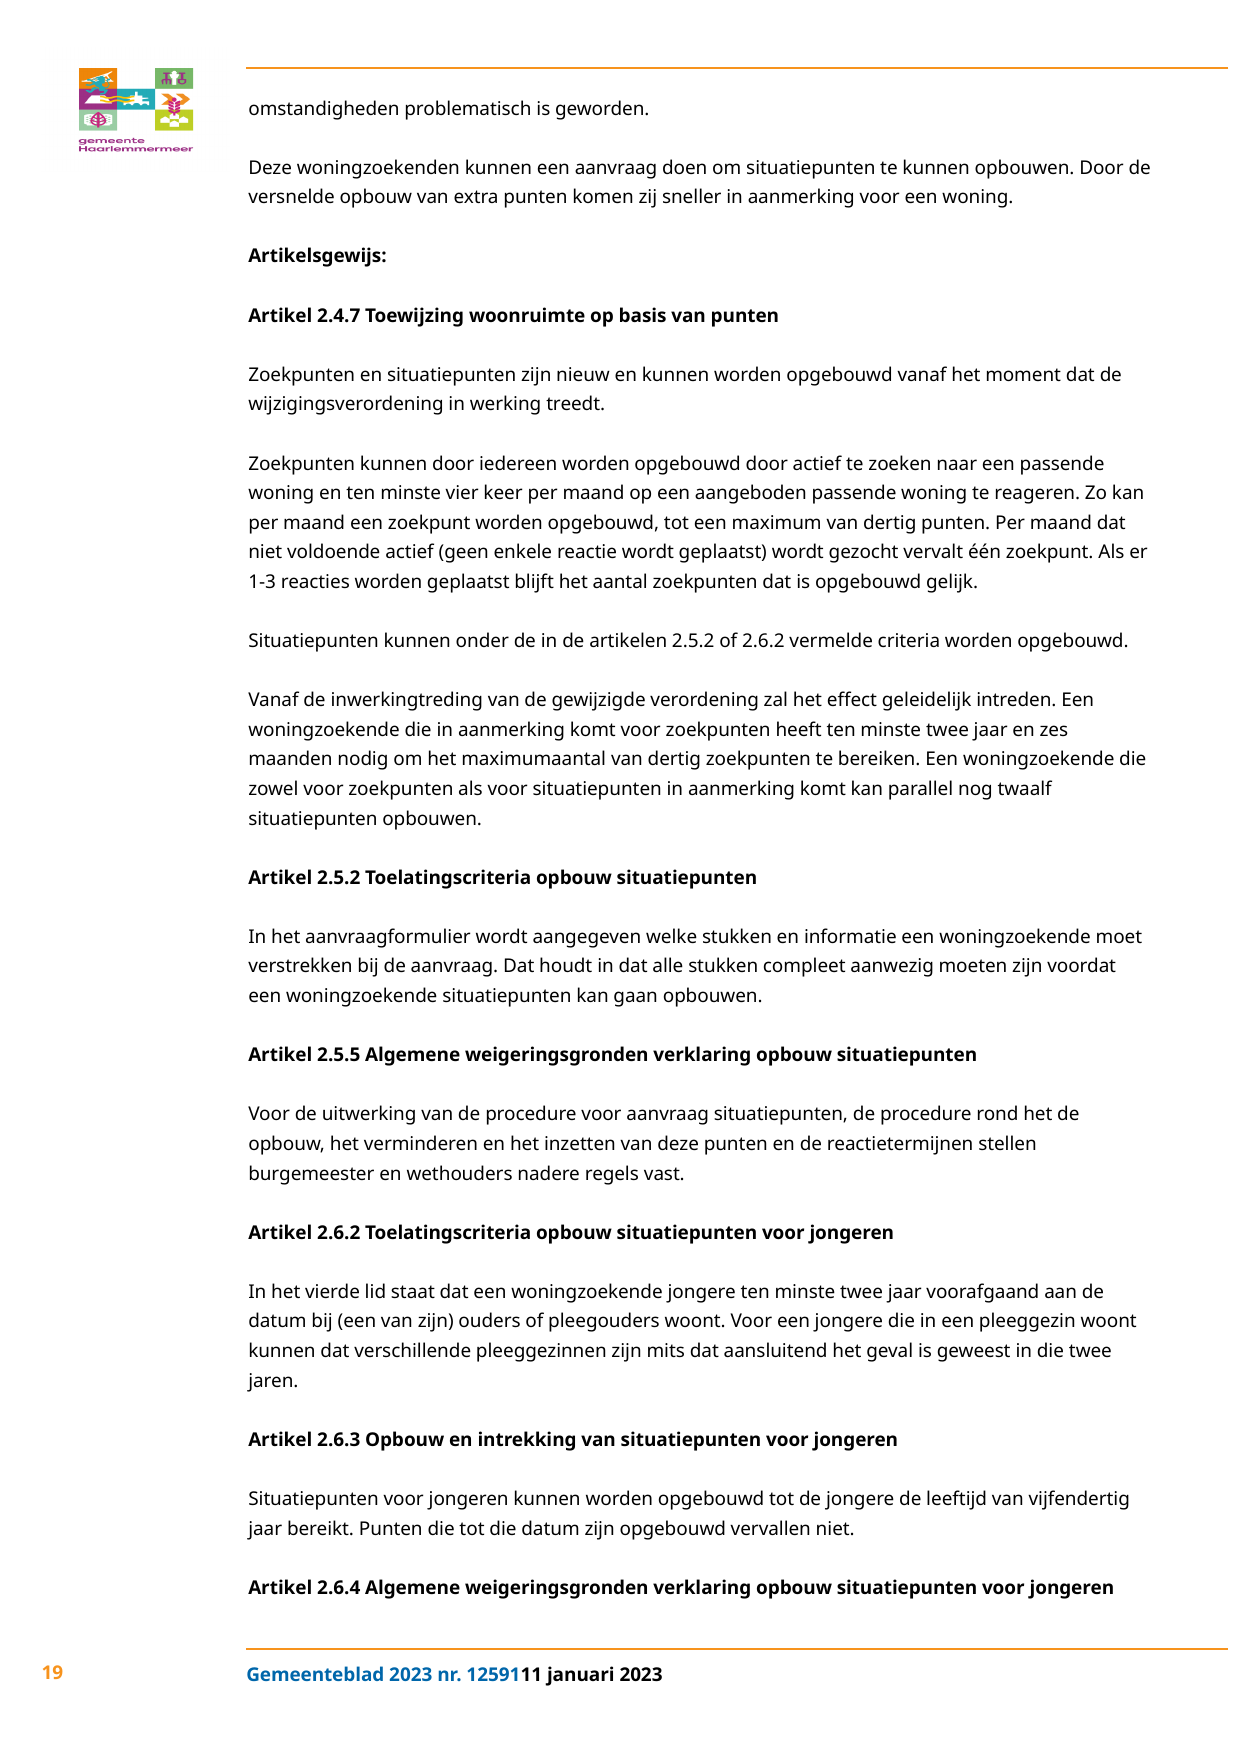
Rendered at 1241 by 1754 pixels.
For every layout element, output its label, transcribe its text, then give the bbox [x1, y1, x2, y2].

text Vanaf de inwerkingtreding van de gewijzigde verordening zal het effect geleidelijk intreden. Een woningzoekende die in aanmerking komt voor zoekpunten heeft ten minste twee jaar en zes maanden nodig om het maximumaantal van dertig zoekpunten te bereiken. Een woningzoekende die zowel voor zoekpunten als voor situatiepunten in aanmerking komt kan parallel nog twaalf situatiepunten opbouwen. [248, 686, 1152, 831]
text Zoekpunten en situatiepunten zijn nieuw en kunnen worden opgebouwd vanaf het moment dat de wijzigingsverordening in werking treedt. [248, 361, 1152, 416]
text Artikel 2.6.2 Toelatingscriteria opbouw situatiepunten voor jongeren [248, 1219, 1152, 1245]
text omstandigheden problematisch is geworden. [248, 95, 1152, 121]
picture [41, 47, 231, 172]
text Artikel 2.5.5 Algemene weigeringsgronden verklaring opbouw situatiepunten [248, 1041, 1152, 1067]
text Voor de uitwerking van de procedure voor aanvraag situatiepunten, de procedure rond het de opbouw, het verminderen en het inzetten van deze punten en de reactietermijnen stellen burgemeester en wethouders nadere regels vast. [248, 1101, 1152, 1186]
text Zoekpunten kunnen door iedereen worden opgebouwd door actief te zoeken naar een passende woning en ten minste vier keer per maand op een aangeboden passende woning te reageren. Zo kan per maand een zoekpunt worden opgebouwd, tot een maximum van dertig punten. Per maand dat niet voldoende actief (geen enkele reactie wordt geplaatst) wordt gezocht vervalt één zoekpunt. Als er 1-3 reacties worden geplaatst blijft het aantal zoekpunten dat is opgebouwd gelijk. [248, 450, 1152, 594]
text Artikelsgewijs: [248, 243, 1152, 268]
text Situatiepunten kunnen onder de in de artikelen 2.5.2 of 2.6.2 vermelde criteria worden opgebouwd. [248, 627, 1152, 653]
text Artikel 2.6.4 Algemene weigeringsgronden verklaring opbouw situatiepunten voor jongeren [248, 1574, 1152, 1600]
text Artikel 2.6.3 Opbouw en intrekking van situatiepunten voor jongeren [248, 1426, 1152, 1452]
text Situatiepunten voor jongeren kunnen worden opgebouwd tot de jongere de leeftijd van vijfendertig jaar bereikt. Punten die tot die datum zijn opgebouwd vervallen niet. [248, 1485, 1152, 1541]
text Deze woningzoekenden kunnen een aanvraag doen om situatiepunten te kunnen opbouwen. Door de versnelde opbouw van extra punten komen zij sneller in aanmerking voor een woning. [248, 154, 1152, 209]
text In het vierde lid staat dat een woningzoekende jongere ten minste twee jaar voorafgaand aan de datum bij (een van zijn) ouders of pleegouders woont. Voor een jongere die in een pleeggezin woont kunnen dat verschillende pleeggezinnen zijn mits dat aansluitend het geval is geweest in die twee jaren. [248, 1278, 1152, 1393]
text In het aanvraagformulier wordt aangegeven welke stukken en informatie een woningzoekende moet verstrekken bij de aanvraag. Dat houdt in dat alle stukken compleet aanwezig moeten zijn voordat een woningzoekende situatiepunten kan gaan opbouwen. [248, 923, 1152, 1008]
text Artikel 2.4.7 Toewijzing woonruimte op basis van punten [248, 302, 1152, 328]
text Artikel 2.5.2 Toelatingscriteria opbouw situatiepunten [248, 864, 1152, 890]
